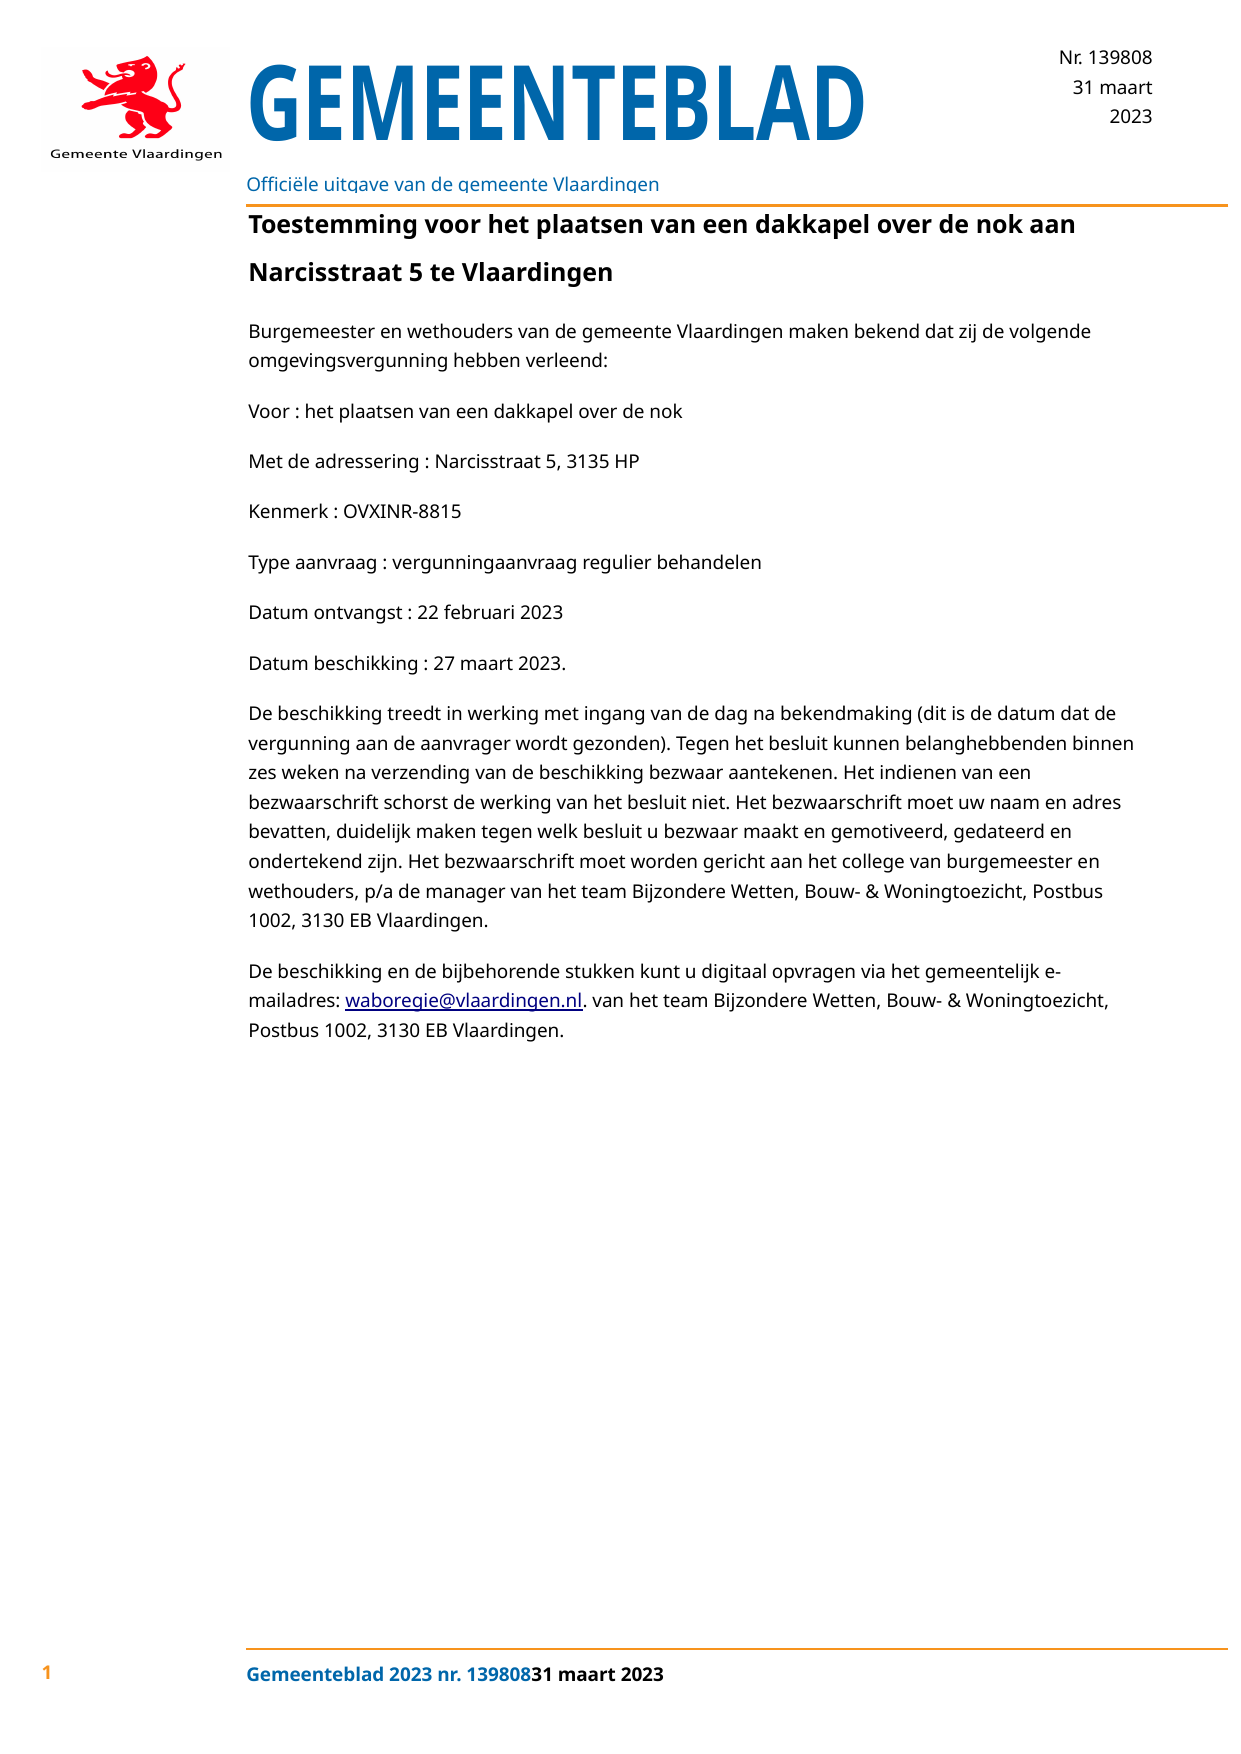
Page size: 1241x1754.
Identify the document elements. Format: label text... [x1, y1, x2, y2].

text Voor : het plaatsen van een dakkapel over de nok [248, 398, 1152, 424]
text Type aanvraag : vergunningaanvraag regulier behandelen [248, 549, 1152, 575]
picture [41, 47, 231, 172]
text Burgemeester en wethouders van de gemeente Vlaardingen maken bekend dat zij de volgende omgevingsvergunning hebben verleend: [248, 318, 1152, 373]
text Kenmerk : OVXINR-8815 [248, 499, 1152, 524]
text De beschikking treedt in werking met ingang van de dag na bekendmaking (dit is de datum dat de vergunning aan de aanvrager wordt gezonden). Tegen het besluit kunnen belanghebbenden binnen zes weken na verzending van de beschikking bezwaar aantekenen. Het indienen van een bezwaarschrift schorst de werking van het besluit niet. Het bezwaarschrift moet uw naam en adres bevatten, duidelijk maken tegen welk besluit u bezwaar maakt en gemotiveerd, gedateerd en ondertekend zijn. Het bezwaarschrift moet worden gericht aan het college van burgemeester en wethouders, p/a de manager van het team Bijzondere Wetten, Bouw- & Woningtoezicht, Postbus 1002, 3130 EB Vlaardingen. [248, 700, 1152, 933]
text Datum ontvangst : 22 februari 2023 [248, 599, 1152, 625]
text Toestemming voor het plaatsen van een dakkapel over de nok aan Narcisstraat 5 te Vlaardingen [248, 207, 1152, 288]
text Met de adressering : Narcisstraat 5, 3135 HP [248, 448, 1152, 474]
text De beschikking en de bijbehorende stukken kunt u digitaal opvragen via het gemeentelijk e-mailadres: waboregie@vlaardingen.nl. van het team Bijzondere Wetten, Bouw- & Woningtoezicht, Postbus 1002, 3130 EB Vlaardingen. [248, 958, 1152, 1043]
text Datum beschikking : 27 maart 2023. [248, 650, 1152, 676]
